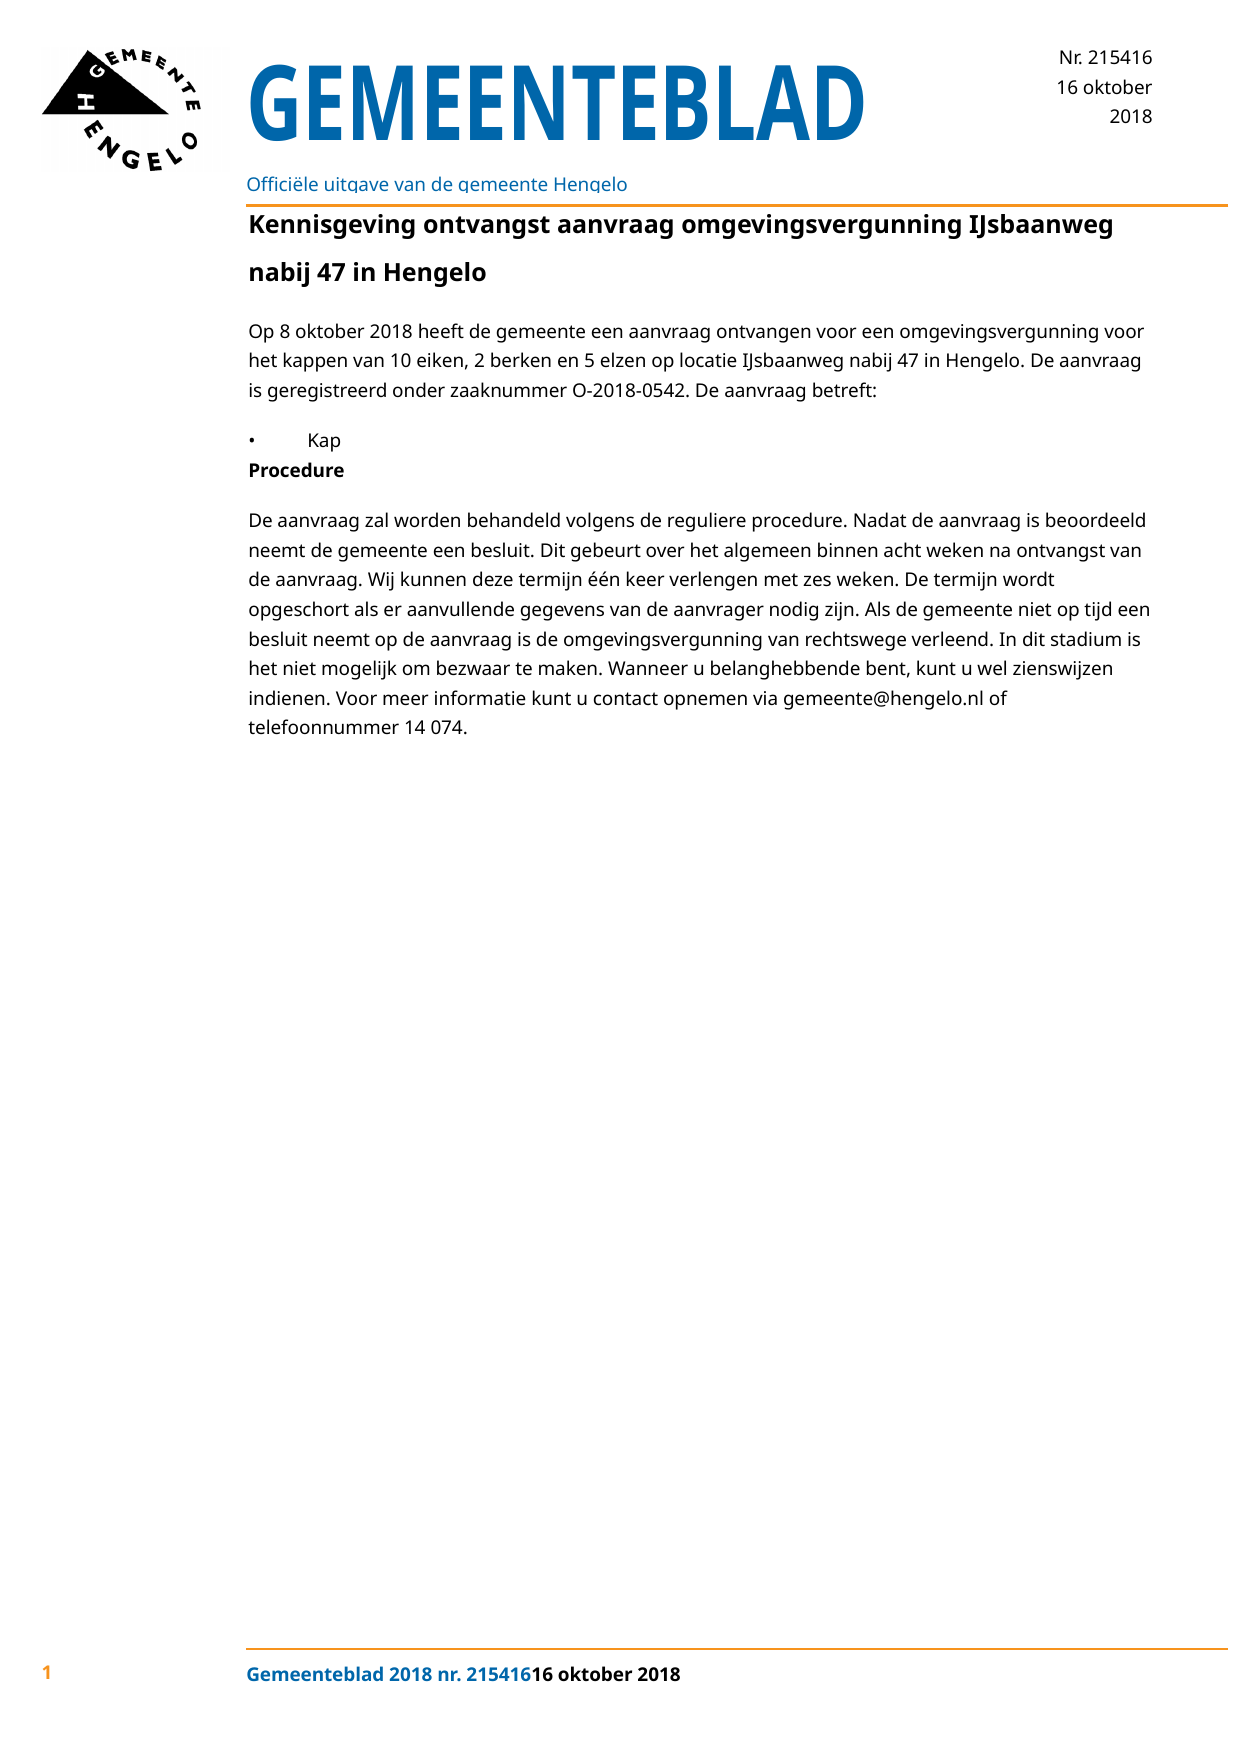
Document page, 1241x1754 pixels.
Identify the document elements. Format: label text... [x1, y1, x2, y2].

picture [41, 47, 231, 172]
text De aanvraag zal worden behandeld volgens de reguliere procedure. Nadat de aanvraag is beoordeeld neemt de gemeente een besluit. Dit gebeurt over het algemeen binnen acht weken na ontvangst van de aanvraag. Wij kunnen deze termijn één keer verlengen met zes weken. De termijn wordt opgeschort als er aanvullende gegevens van de aanvrager nodig zijn. Als de gemeente niet op tijd een besluit neemt op de aanvraag is de omgevingsvergunning van rechtswege verleend. In dit stadium is het niet mogelijk om bezwaar te maken. Wanneer u belanghebbende bent, kunt u wel zienswijzen indienen. Voor meer informatie kunt u contact opnemen via gemeente@hengelo.nl of telefoonnummer 14 074. [248, 507, 1152, 740]
text Op 8 oktober 2018 heeft de gemeente een aanvraag ontvangen voor een omgevingsvergunning voor het kappen van 10 eiken, 2 berken en 5 elzen op locatie IJsbaanweg nabij 47 in Hengelo. De aanvraag is geregistreerd onder zaaknummer O-2018-0542. De aanvraag betreft: [248, 318, 1152, 403]
text Procedure [248, 457, 1152, 483]
list Kap [248, 427, 1152, 453]
text Kennisgeving ontvangst aanvraag omgevingsvergunning IJsbaanweg nabij 47 in Hengelo [248, 207, 1152, 288]
